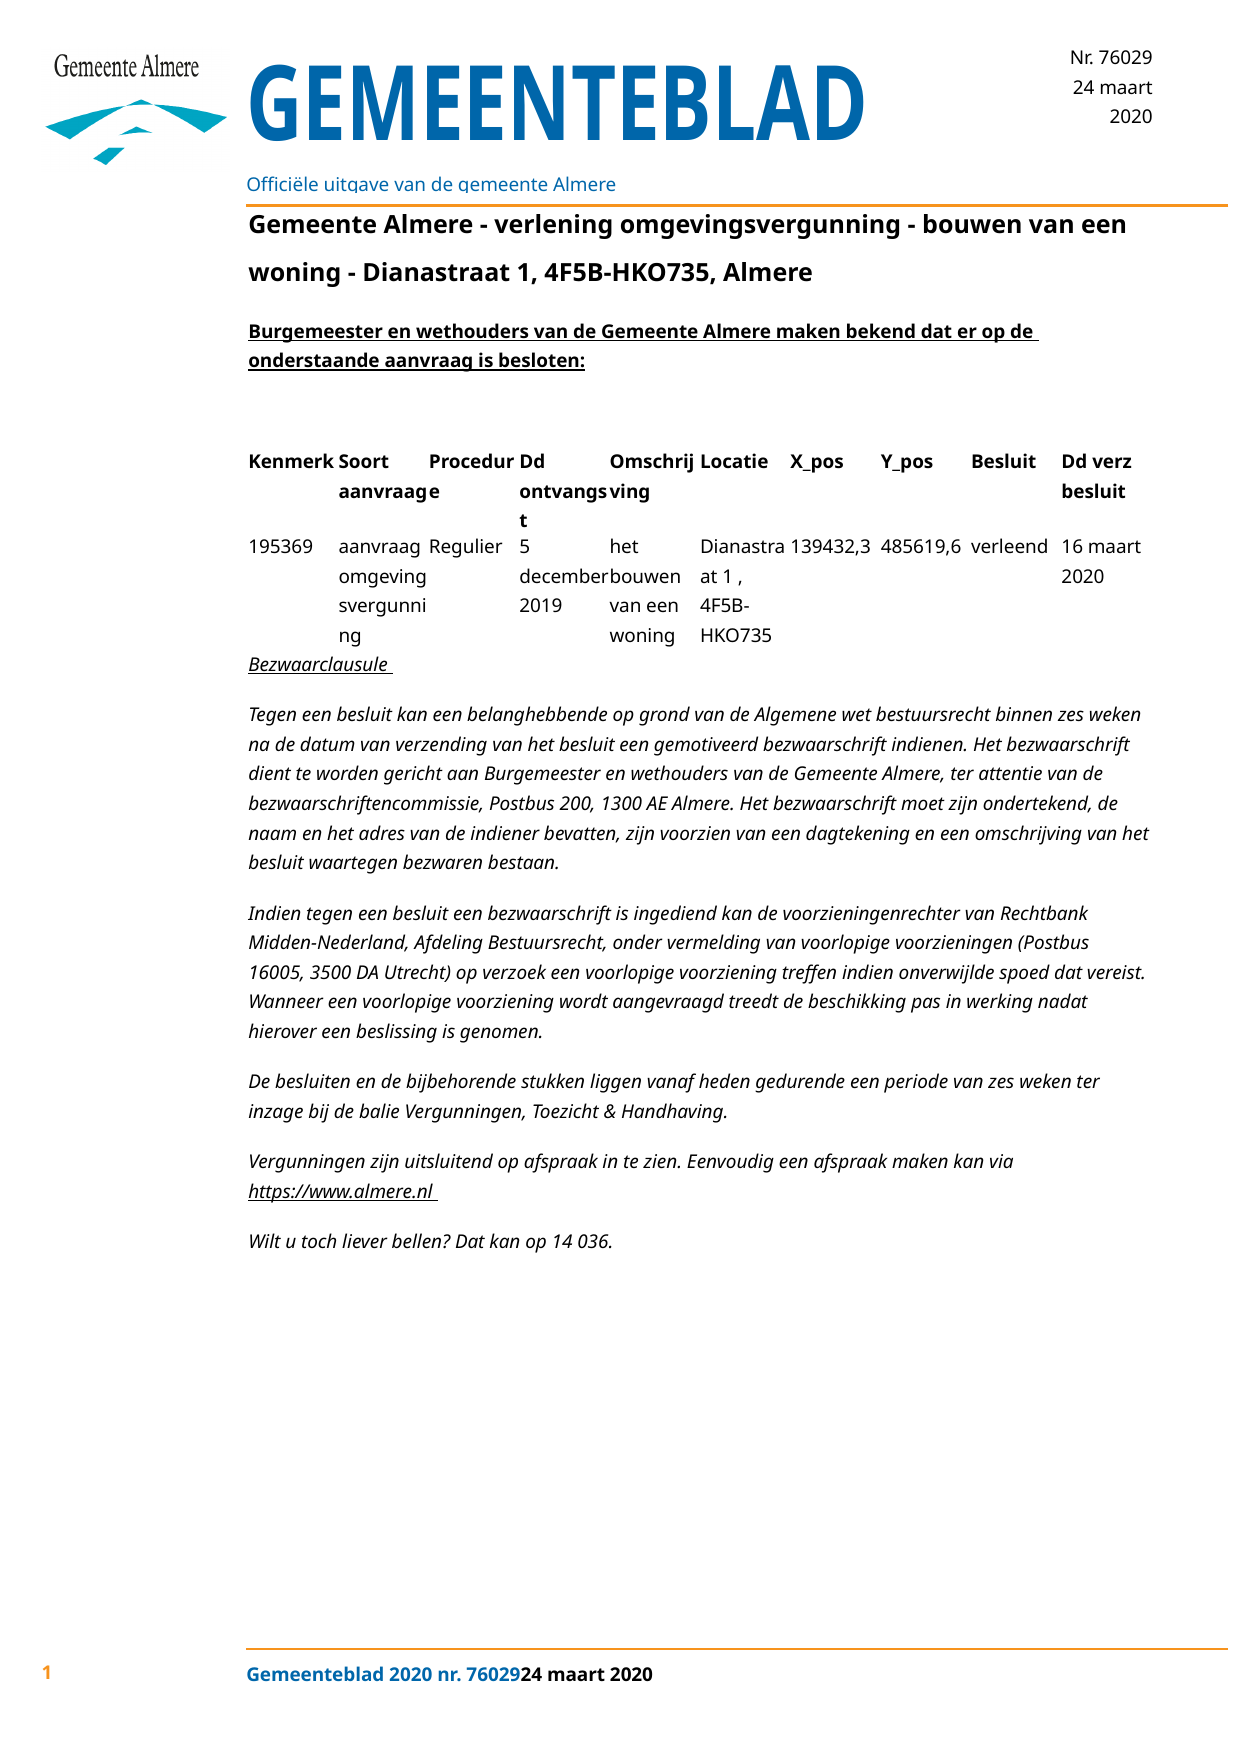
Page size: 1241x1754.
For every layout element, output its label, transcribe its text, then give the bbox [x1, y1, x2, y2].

text Indien tegen een besluit een bezwaarschrift is ingediend kan de voorzieningenrechter van Rechtbank Midden-Nederland, Afdeling Bestuursrecht, onder vermelding van voorlopige voorzieningen (Postbus 16005, 3500 DA Utrecht) op verzoek een voorlopige voorziening treffen indien onverwijlde spoed dat vereist. Wanneer een voorlopige voorziening wordt aangevraagd treedt de beschikking pas in werking nadat hierover een beslissing is genomen. [248, 900, 1152, 1044]
table_cell 139432,3 [790, 533, 881, 648]
text De besluiten en de bijbehorende stukken liggen vanaf heden gedurende een periode van zes weken ter inzage bij de balie Vergunningen, Toezicht & Handhaving. [248, 1068, 1152, 1124]
table_cell Dianastraat 1 , 4F5B-HKO735 [700, 533, 790, 648]
table_header Dd verz besluit [1061, 449, 1152, 533]
table_cell 485619,6 [881, 533, 971, 648]
table_header Procedure [429, 449, 519, 533]
table_header Omschrijving [609, 449, 700, 533]
text Bezwaarclausule [248, 651, 1152, 677]
table_header X_pos [790, 449, 881, 533]
table_header Soort aanvraag [338, 449, 429, 533]
picture [41, 47, 231, 172]
text Vergunningen zijn uitsluitend op afspraak in te zien. Eenvoudig een afspraak maken kan via https://www.almere.nl [248, 1148, 1152, 1204]
text Burgemeester en wethouders van de Gemeente Almere maken bekend dat er op de onderstaande aanvraag is besloten: [248, 318, 1152, 373]
text Gemeente Almere - verlening omgevingsvergunning - bouwen van een woning - Dianastraat 1, 4F5B-HKO735, Almere [248, 207, 1152, 288]
table_cell het bouwen van een woning [609, 533, 700, 648]
table_header Kenmerk [248, 449, 338, 533]
table_header Locatie [700, 449, 790, 533]
table_cell 16 maart 2020 [1061, 533, 1152, 648]
text Tegen een besluit kan een belanghebbende op grond van de Algemene wet bestuursrecht binnen zes weken na de datum van verzending van het besluit een gemotiveerd bezwaarschrift indienen. Het bezwaarschrift dient te worden gericht aan Burgemeester en wethouders van de Gemeente Almere, ter attentie van de bezwaarschriftencommissie, Postbus 200, 1300 AE Almere. Het bezwaarschrift moet zijn ondertekend, de naam en het adres van de indiener bevatten, zijn voorzien van een dagtekening en een omschrijving van het besluit waartegen bezwaren bestaan. [248, 701, 1152, 875]
table_header Besluit [971, 449, 1061, 533]
table_cell 195369 [248, 533, 338, 648]
table_cell Regulier [429, 533, 519, 648]
table_header Y_pos [881, 449, 971, 533]
table_cell 5 december 2019 [519, 533, 609, 648]
table_cell verleend [971, 533, 1061, 648]
table_cell aanvraag omgevingsvergunning [338, 533, 429, 648]
table_header Dd ontvangst [519, 449, 609, 533]
text Wilt u toch liever bellen? Dat kan op 14 036. [248, 1228, 1152, 1254]
